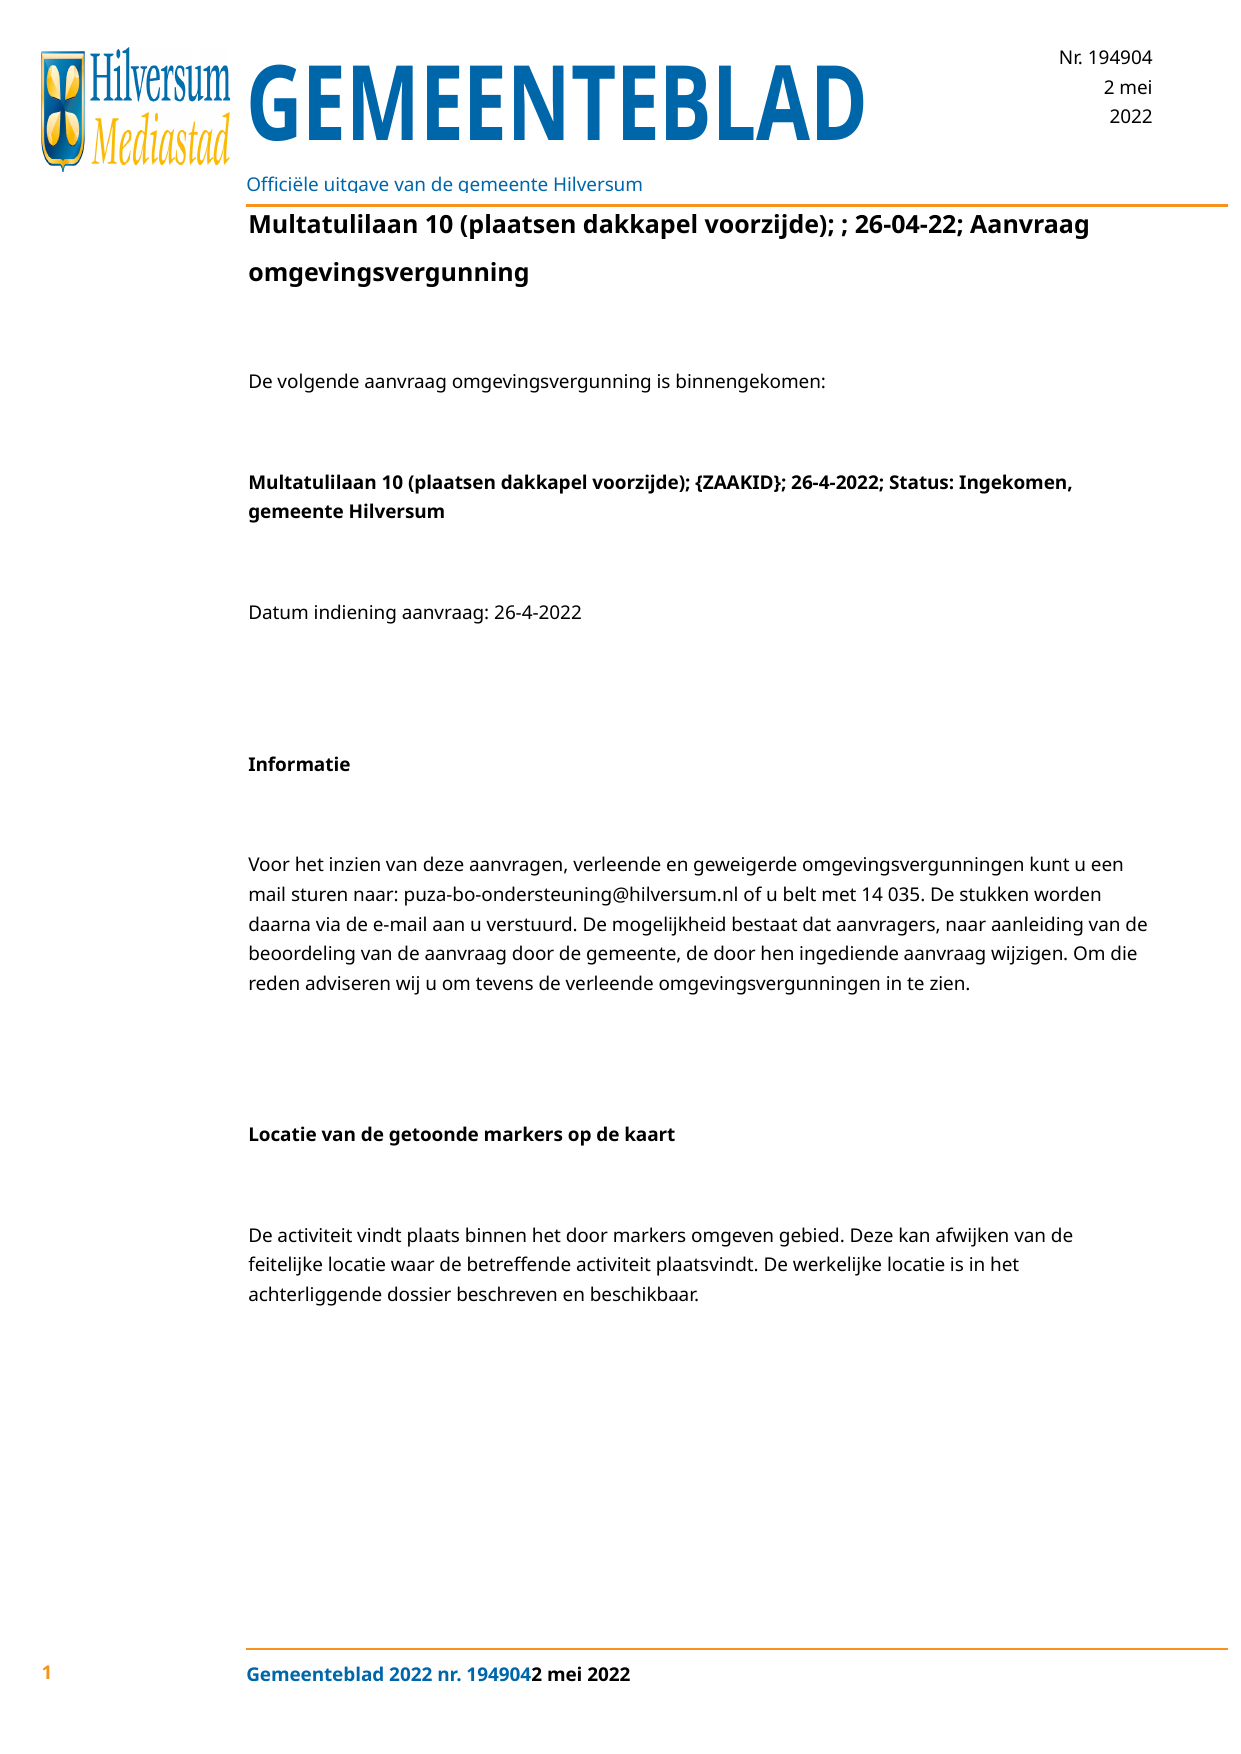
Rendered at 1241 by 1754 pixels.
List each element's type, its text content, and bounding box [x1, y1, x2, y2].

text De volgende aanvraag omgevingsvergunning is binnengekomen: [248, 368, 1152, 394]
picture [41, 47, 231, 172]
text Informatie [248, 751, 1152, 777]
text Datum indiening aanvraag: 26-4-2022 [248, 599, 1152, 625]
text Multatulilaan 10 (plaatsen dakkapel voorzijde); {ZAAKID}; 26-4-2022; Status: Ingekomen, gemeente Hilversum [248, 469, 1152, 524]
text Voor het inzien van deze aanvragen, verleende en geweigerde omgevingsvergunningen kunt u een mail sturen naar: puza-bo-ondersteuning@hilversum.nl of u belt met 14 035. De stukken worden daarna via de e-mail aan u verstuurd. De mogelijkheid bestaat dat aanvragers, naar aanleiding van de beoordeling van de aanvraag door de gemeente, de door hen ingediende aanvraag wijzigen. Om die reden adviseren wij u om tevens de verleende omgevingsvergunningen in te zien. [248, 852, 1152, 996]
text De activiteit vindt plaats binnen het door markers omgeven gebied. Deze kan afwijken van de feitelijke locatie waar de betreffende activiteit plaatsvindt. De werkelijke locatie is in het achterliggende dossier beschreven en beschikbaar. [248, 1222, 1152, 1307]
text Locatie van de getoonde markers op de kaart [248, 1121, 1152, 1147]
text Multatulilaan 10 (plaatsen dakkapel voorzijde); ; 26-04-22; Aanvraag omgevingsvergunning [248, 207, 1152, 288]
